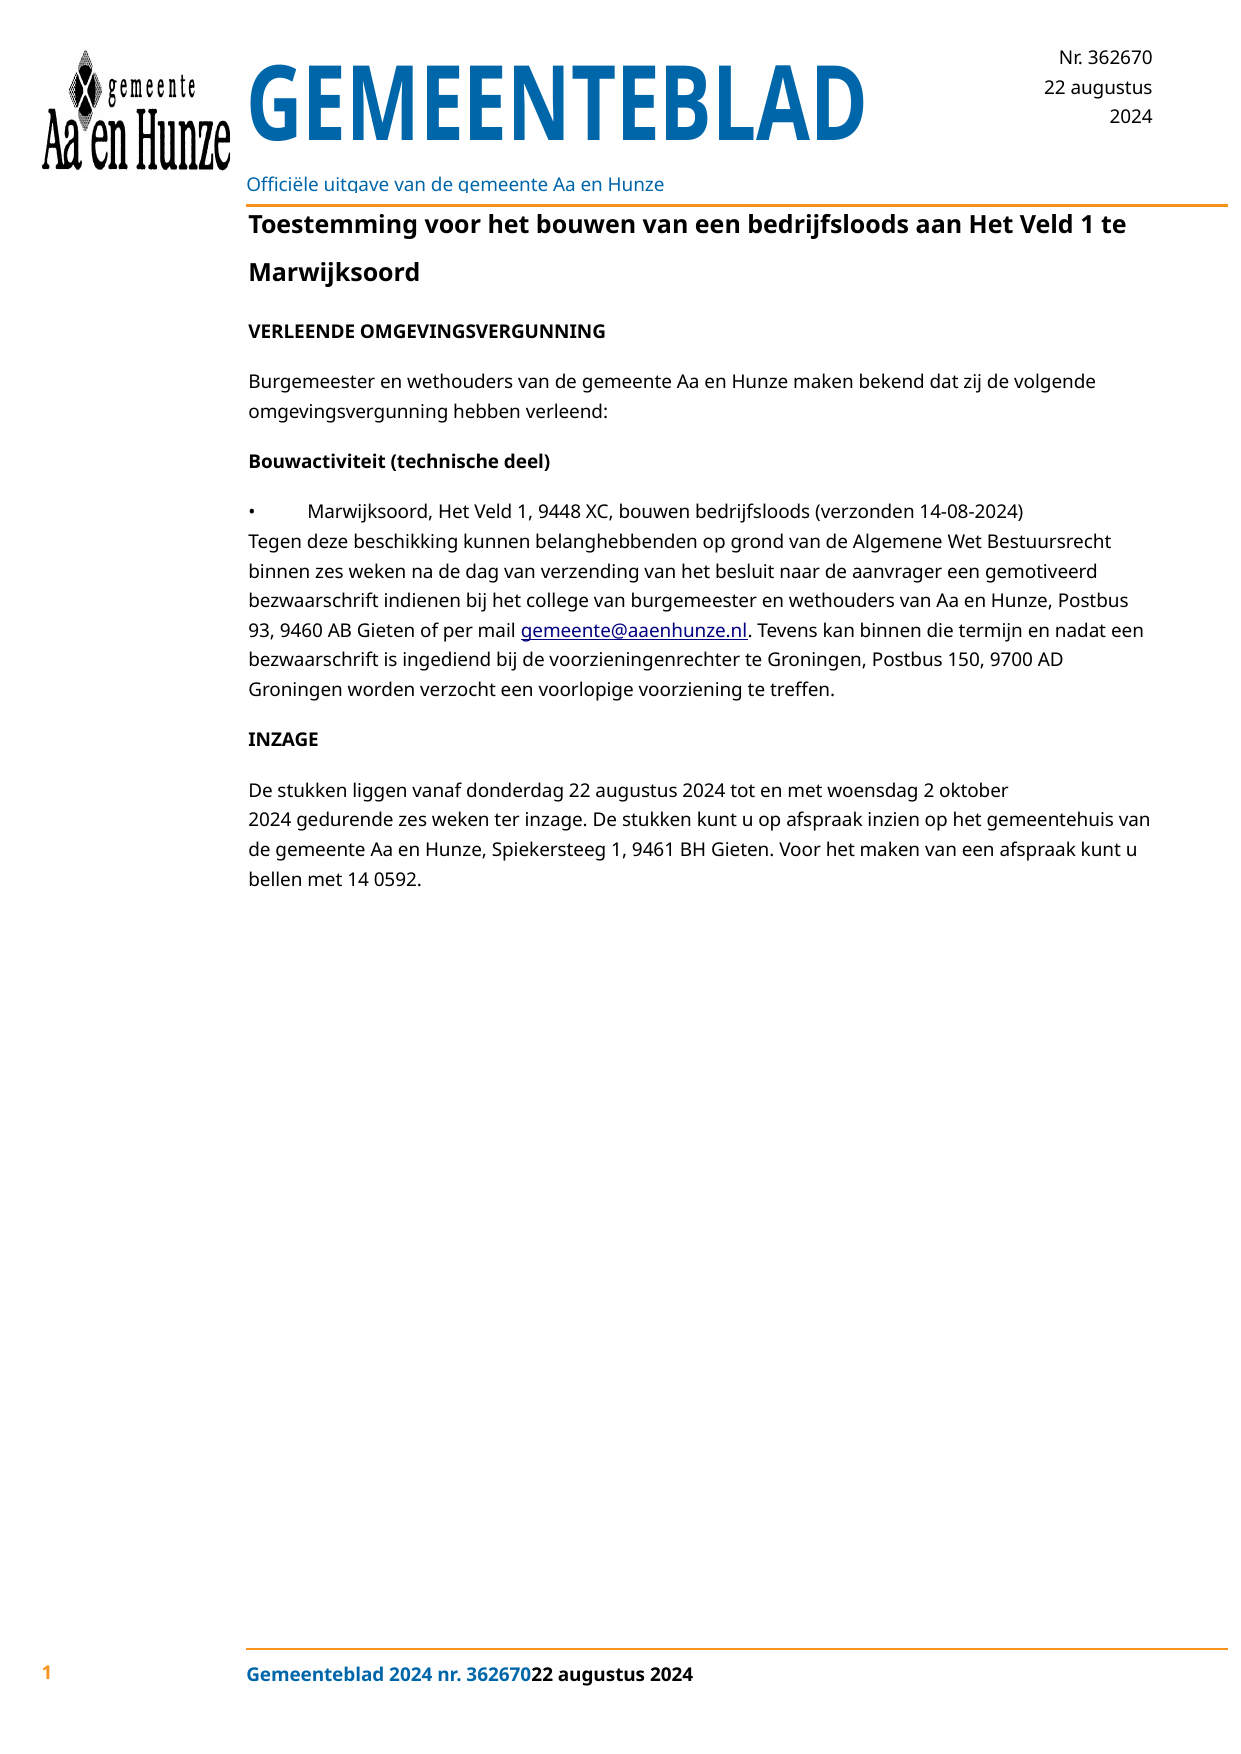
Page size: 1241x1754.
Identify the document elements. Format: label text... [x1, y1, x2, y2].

text INZAGE [248, 727, 1152, 752]
text Tegen deze beschikking kunnen belanghebbenden op grond van de Algemene Wet Bestuursrecht binnen zes weken na de dag van verzending van het besluit naar de aanvrager een gemotiveerd bezwaarschrift indienen bij het college van burgemeester en wethouders van Aa en Hunze, Postbus 93, 9460 AB Gieten of per mail gemeente@aaenhunze.nl. Tevens kan binnen die termijn en nadat een bezwaarschrift is ingediend bij de voorzieningenrechter te Groningen, Postbus 150, 9700 AD Groningen worden verzocht een voorlopige voorziening te treffen. [248, 528, 1152, 702]
picture [41, 47, 231, 172]
text Bouwactiviteit (technische deel) [248, 448, 1152, 474]
text Toestemming voor het bouwen van een bedrijfsloods aan Het Veld 1 te Marwijksoord [248, 207, 1152, 288]
text VERLEENDE OMGEVINGSVERGUNNING [248, 318, 1152, 344]
text De stukken liggen vanaf donderdag 22 augustus 2024 tot en met woensdag 2 oktober 2024 gedurende zes weken ter inzage. De stukken kunt u op afspraak inzien op het gemeentehuis van de gemeente Aa en Hunze, Spiekersteeg 1, 9461 BH Gieten. Voor het maken van een afspraak kunt u bellen met 14 0592. [248, 777, 1152, 892]
text Burgemeester en wethouders van de gemeente Aa en Hunze maken bekend dat zij de volgende omgevingsvergunning hebben verleend: [248, 368, 1152, 424]
list Marwijksoord, Het Veld 1, 9448 XC, bouwen bedrijfsloods (verzonden 14-08-2024) [248, 499, 1152, 524]
